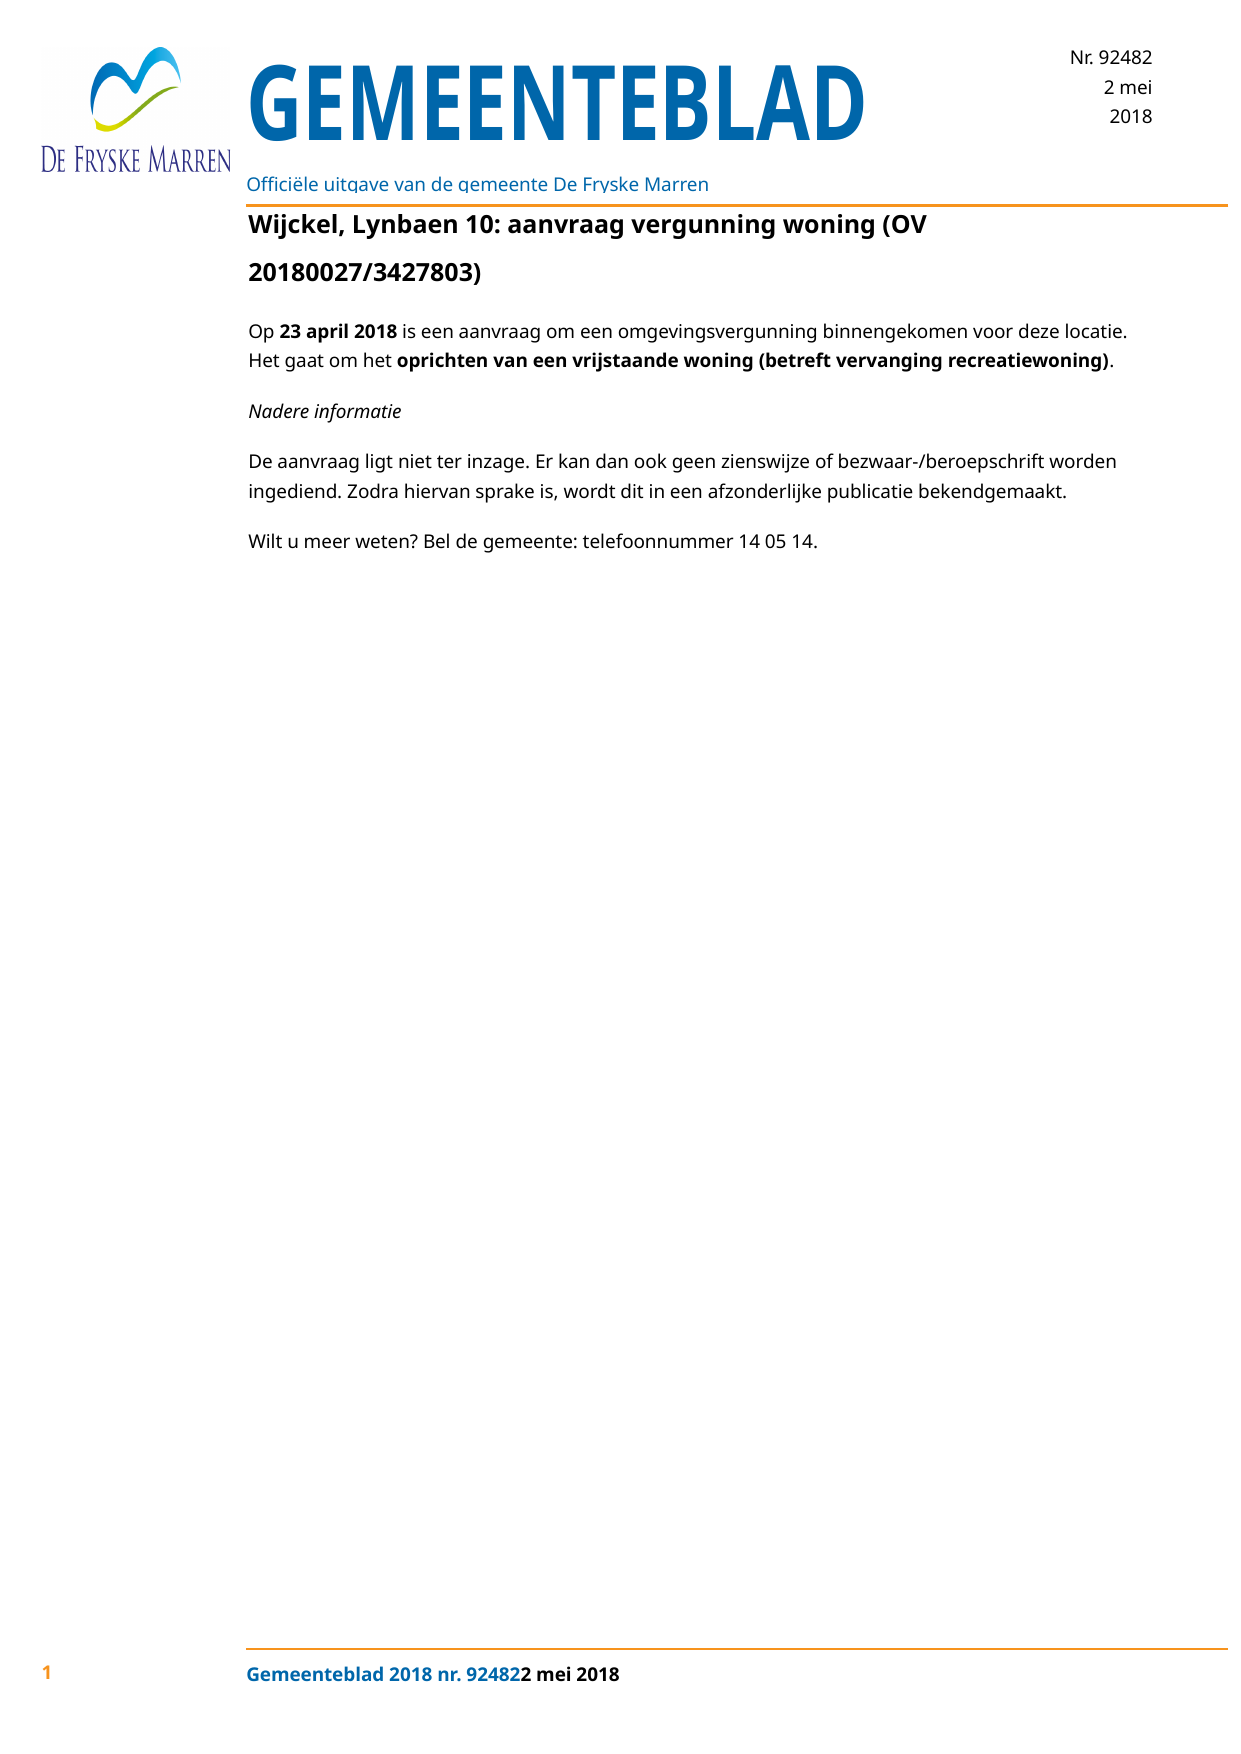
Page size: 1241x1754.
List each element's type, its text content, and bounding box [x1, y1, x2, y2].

picture [41, 47, 231, 172]
text Op 23 april 2018 is een aanvraag om een omgevingsvergunning binnengekomen voor deze locatie. Het gaat om het oprichten van een vrijstaande woning (betreft vervanging recreatiewoning). [248, 318, 1152, 373]
text Nadere informatie [248, 398, 1152, 424]
text Wijckel, Lynbaen 10: aanvraag vergunning woning (OV 20180027/3427803) [248, 207, 1152, 288]
text Wilt u meer weten? Bel de gemeente: telefoonnummer 14 05 14. [248, 528, 1152, 554]
text De aanvraag ligt niet ter inzage. Er kan dan ook geen zienswijze of bezwaar-/beroepschrift worden ingediend. Zodra hiervan sprake is, wordt dit in een afzonderlijke publicatie bekendgemaakt. [248, 448, 1152, 504]
